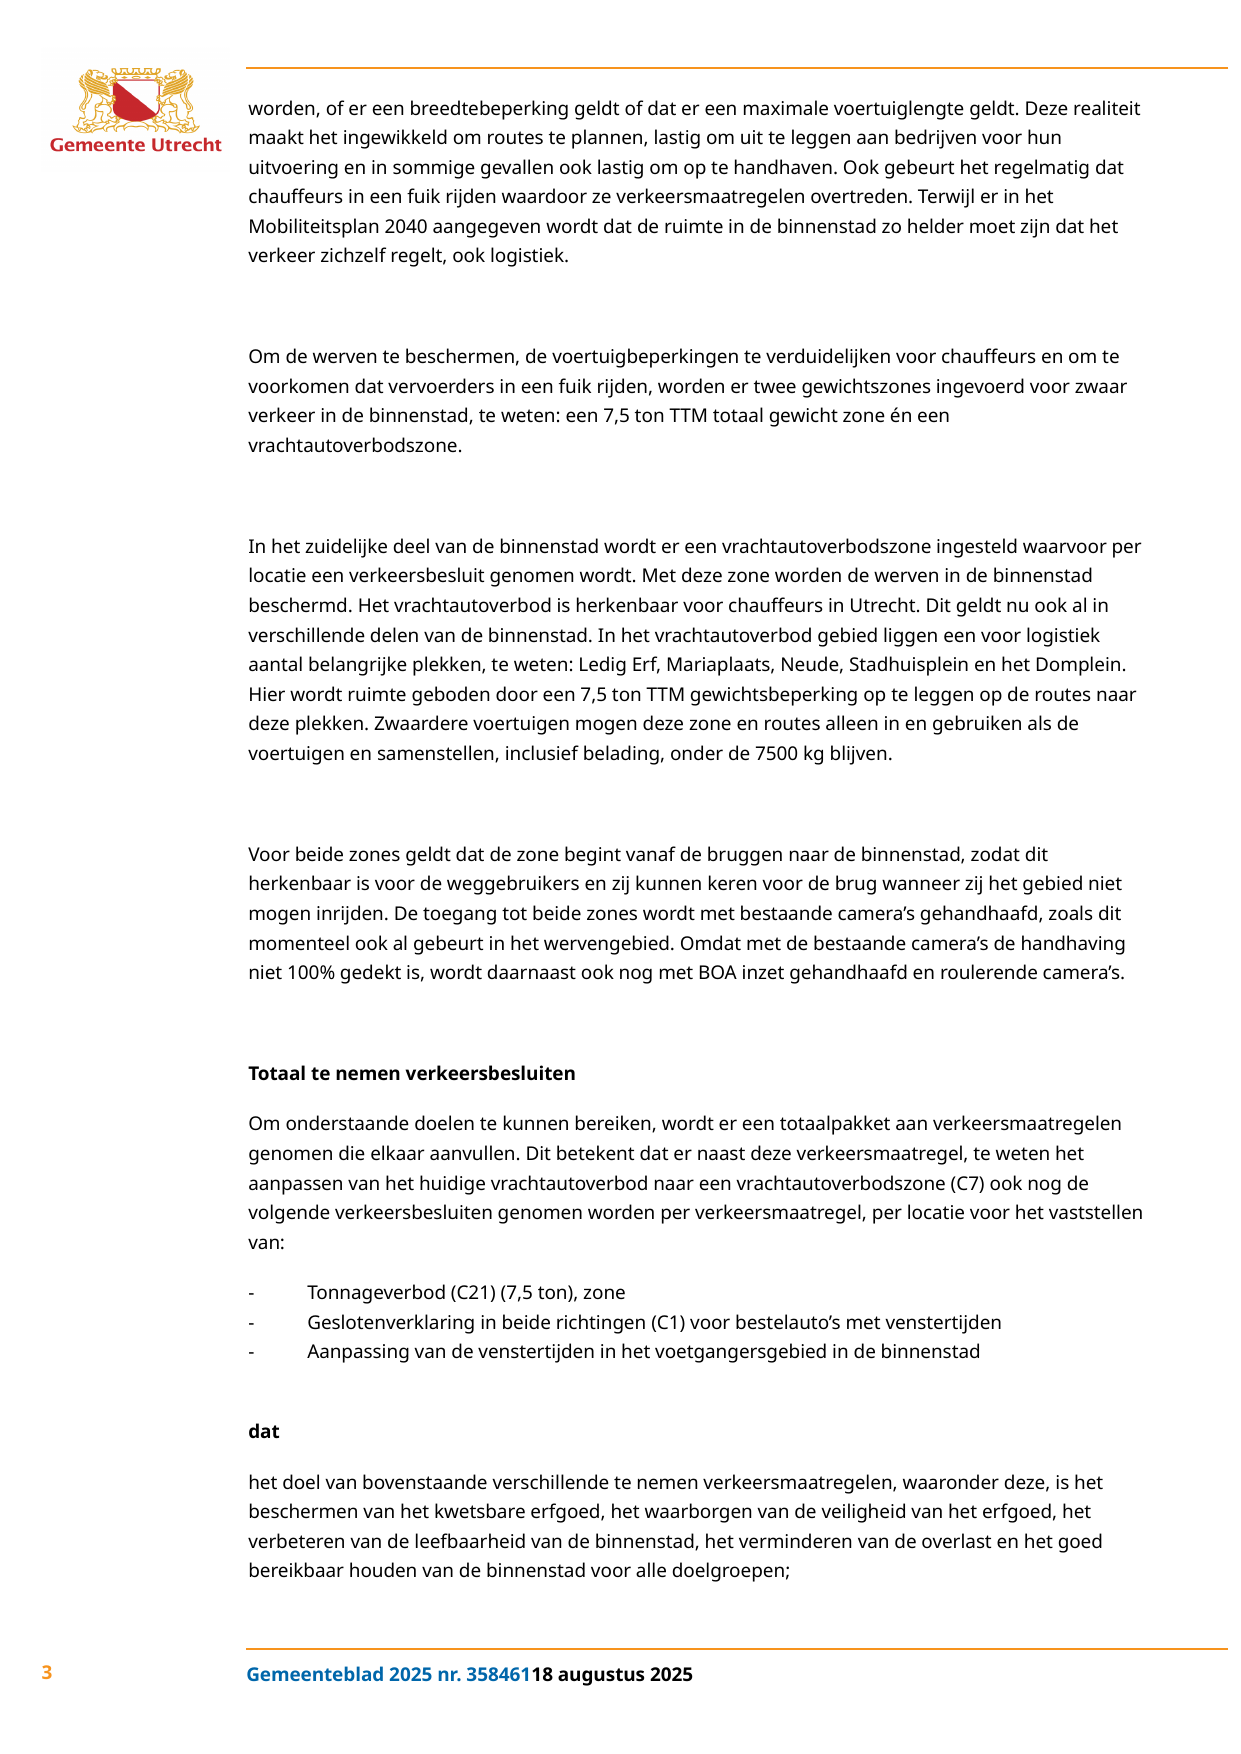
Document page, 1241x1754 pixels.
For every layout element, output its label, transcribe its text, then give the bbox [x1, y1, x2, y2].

picture [41, 47, 231, 172]
list Aanpassing van de venstertijden in het voetgangersgebied in de binnenstad [248, 1338, 1152, 1364]
list Geslotenverklaring in beide richtingen (C1) voor bestelauto’s met venstertijden [248, 1309, 1152, 1335]
text Om de werven te beschermen, de voertuigbeperkingen te verduidelijken voor chauffeurs en om te voorkomen dat vervoerders in een fuik rijden, worden er twee gewichtszones ingevoerd voor zwaar verkeer in de binnenstad, te weten: een 7,5 ton TTM totaal gewicht zone én een vrachtautoverbodszone. [248, 343, 1152, 458]
text worden, of er een breedtebeperking geldt of dat er een maximale voertuiglengte geldt. Deze realiteit maakt het ingewikkeld om routes te plannen, lastig om uit te leggen aan bedrijven voor hun uitvoering en in sommige gevallen ook lastig om op te handhaven. Ook gebeurt het regelmatig dat chauffeurs in een fuik rijden waardoor ze verkeersmaatregelen overtreden. Terwijl er in het Mobiliteitsplan 2040 aangegeven wordt dat de ruimte in de binnenstad zo helder moet zijn dat het verkeer zichzelf regelt, ook logistiek. [248, 95, 1152, 268]
text Totaal te nemen verkeersbesluiten [248, 1060, 1152, 1086]
text In het zuidelijke deel van de binnenstad wordt er een vrachtautoverbodszone ingesteld waarvoor per locatie een verkeersbesluit genomen wordt. Met deze zone worden de werven in de binnenstad beschermd. Het vrachtautoverbod is herkenbaar voor chauffeurs in Utrecht. Dit geldt nu ook al in verschillende delen van de binnenstad. In het vrachtautoverbod gebied liggen een voor logistiek aantal belangrijke plekken, te weten: Ledig Erf, Mariaplaats, Neude, Stadhuisplein en het Domplein. Hier wordt ruimte geboden door een 7,5 ton TTM gewichtsbeperking op te leggen op de routes naar deze plekken. Zwaardere voertuigen mogen deze zone en routes alleen in en gebruiken als de voertuigen en samenstellen, inclusief belading, onder de 7500 kg blijven. [248, 533, 1152, 766]
list Tonnageverbod (C21) (7,5 ton), zone [248, 1279, 1152, 1305]
text Om onderstaande doelen te kunnen bereiken, wordt er een totaalpakket aan verkeersmaatregelen genomen die elkaar aanvullen. Dit betekent dat er naast deze verkeersmaatregel, te weten het aanpassen van het huidige vrachtautoverbod naar een vrachtautoverbodszone (C7) ook nog de volgende verkeersbesluiten genomen worden per verkeersmaatregel, per locatie voor het vaststellen van: [248, 1111, 1152, 1255]
text het doel van bovenstaande verschillende te nemen verkeersmaatregelen, waaronder deze, is het beschermen van het kwetsbare erfgoed, het waarborgen van de veiligheid van het erfgoed, het verbeteren van de leefbaarheid van de binnenstad, het verminderen van de overlast en het goed bereikbaar houden van de binnenstad voor alle doelgroepen; [248, 1469, 1152, 1583]
text Voor beide zones geldt dat de zone begint vanaf de bruggen naar de binnenstad, zodat dit herkenbaar is voor de weggebruikers en zij kunnen keren voor de brug wanneer zij het gebied niet mogen inrijden. De toegang tot beide zones wordt met bestaande camera’s gehandhaafd, zoals dit momenteel ook al gebeurt in het wervengebied. Omdat met de bestaande camera’s de handhaving niet 100% gedekt is, wordt daarnaast ook nog met BOA inzet gehandhaafd en roulerende camera’s. [248, 841, 1152, 985]
text dat [248, 1418, 1152, 1444]
